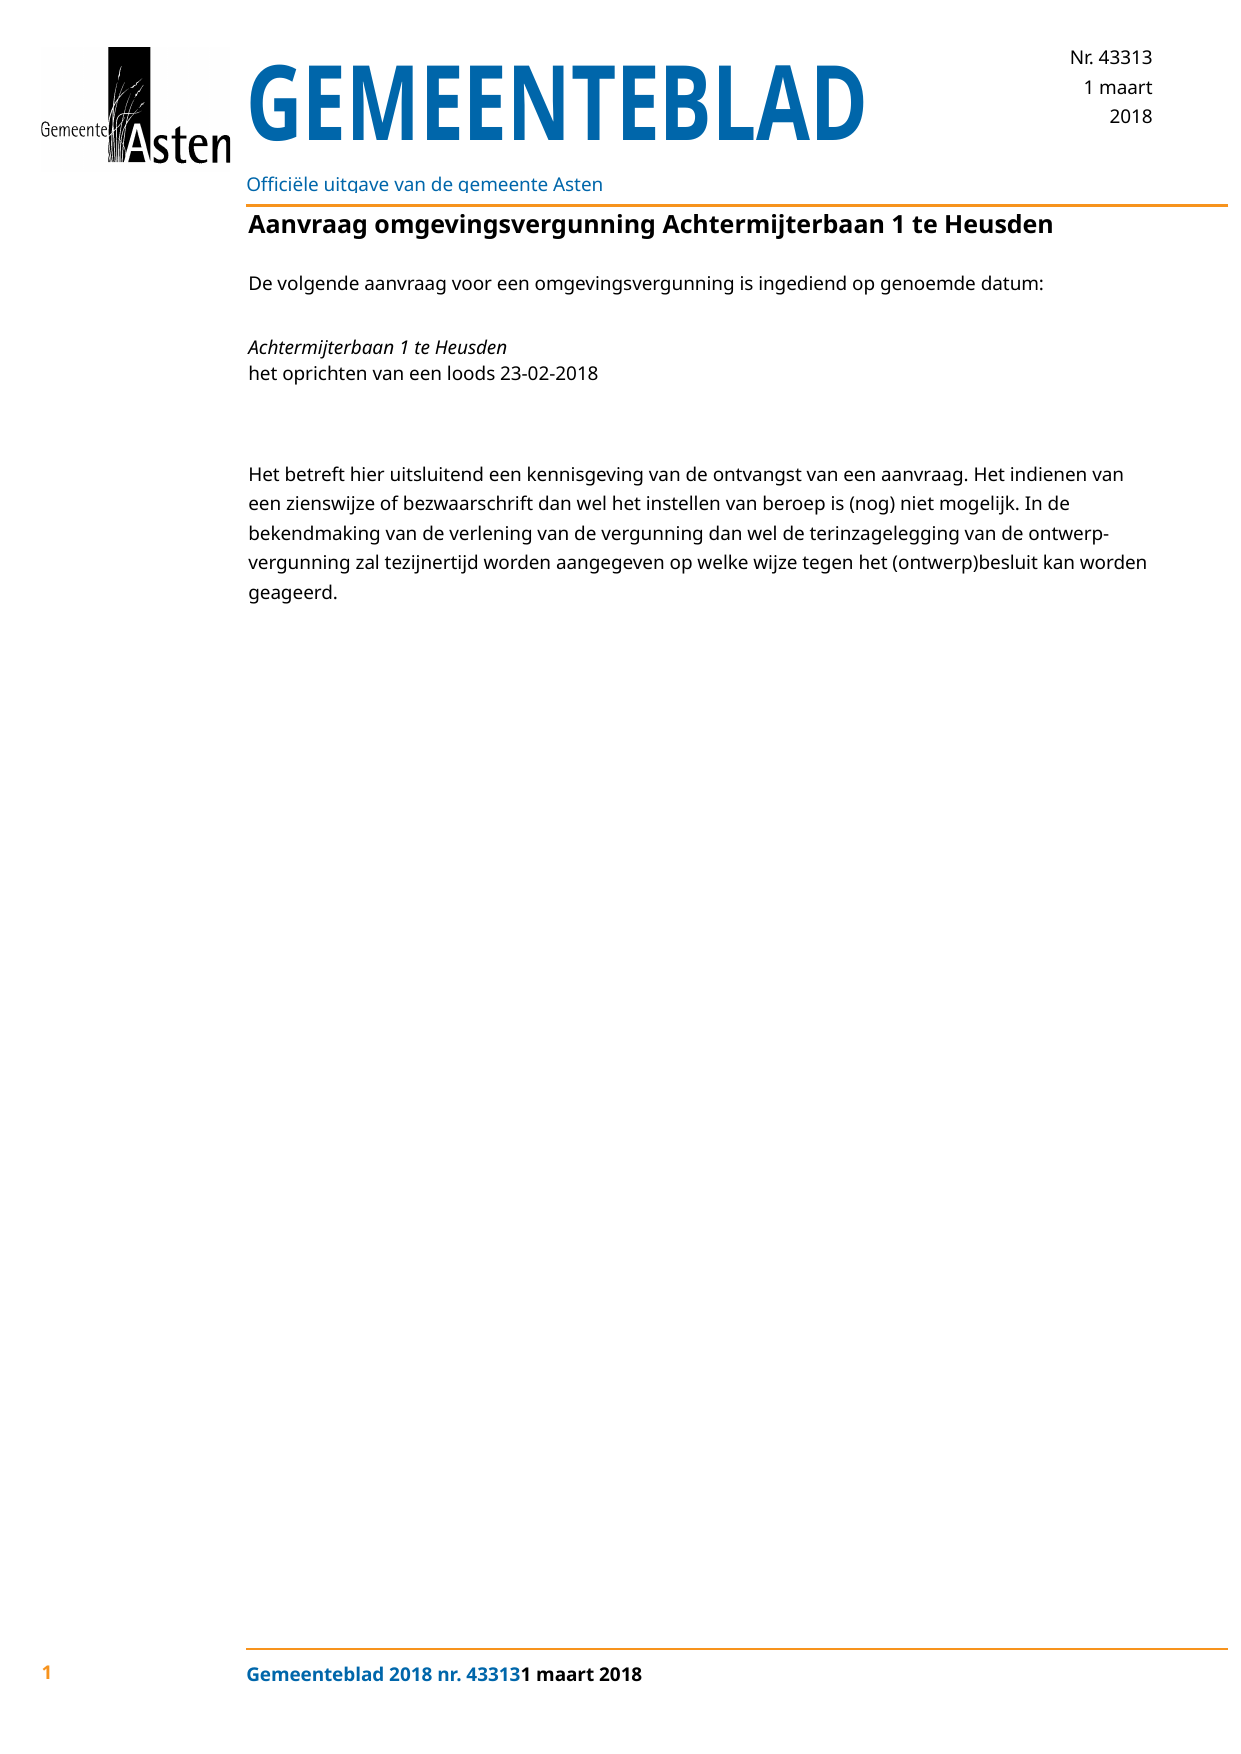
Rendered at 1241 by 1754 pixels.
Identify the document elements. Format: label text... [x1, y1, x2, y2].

text Aanvraag omgevingsvergunning Achtermijterbaan 1 te Heusden [248, 207, 1152, 241]
text Achtermijterbaan 1 te Heusden [248, 334, 1152, 360]
text De volgende aanvraag voor een omgevingsvergunning is ingediend op genoemde datum: [248, 270, 1152, 296]
text het oprichten van een loods 23-02-2018 [248, 360, 1152, 386]
text Het betreft hier uitsluitend een kennisgeving van de ontvangst van een aanvraag. Het indienen van een zienswijze of bezwaarschrift dan wel het instellen van beroep is (nog) niet mogelijk. In de bekendmaking van de verlening van de vergunning dan wel de terinzagelegging van de ontwerp-vergunning zal tezijnertijd worden aangegeven op welke wijze tegen het (ontwerp)besluit kan worden geageerd. [248, 461, 1152, 605]
picture [41, 47, 231, 172]
